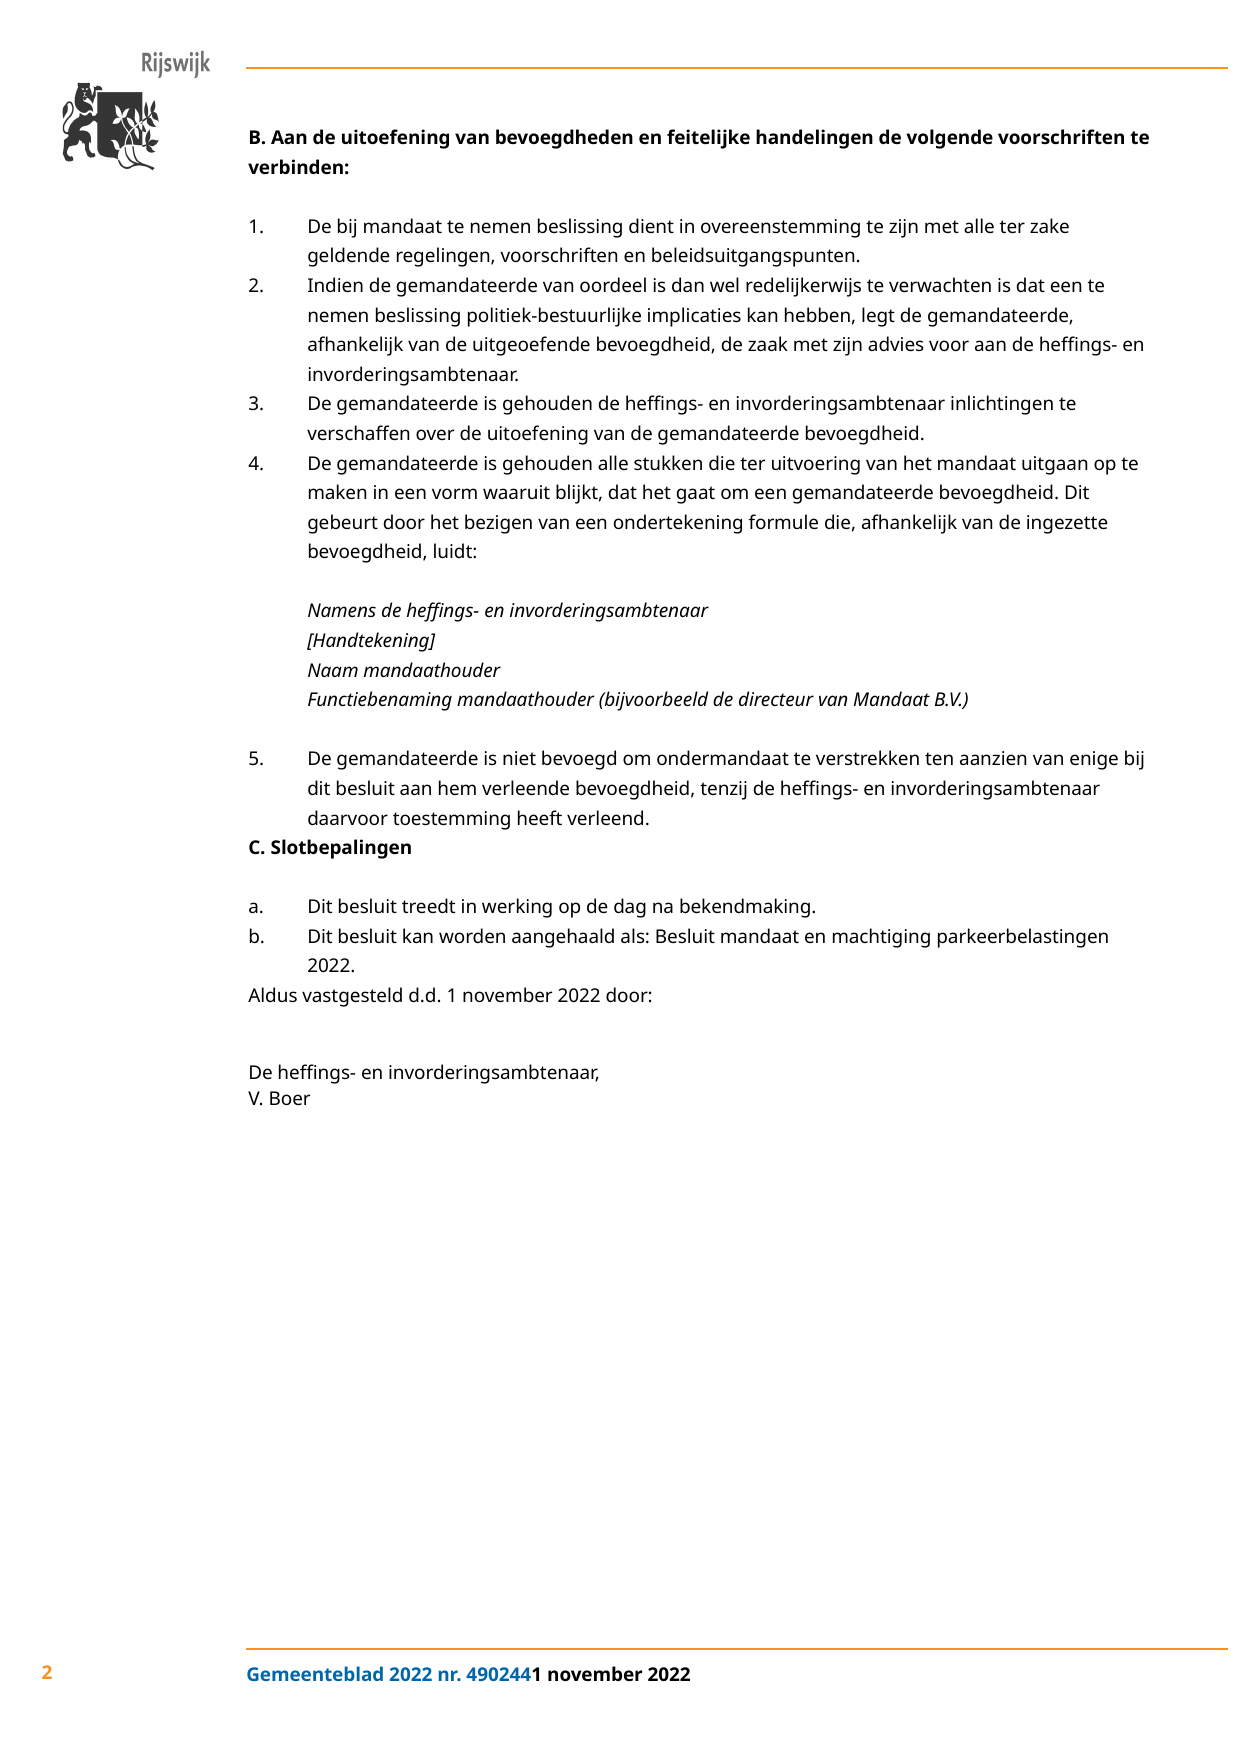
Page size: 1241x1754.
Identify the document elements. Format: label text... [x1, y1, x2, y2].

picture [41, 47, 231, 172]
list De bij mandaat te nemen beslissing dient in overeenstemming te zijn met alle ter zake geldende regelingen, voorschriften en beleidsuitgangspunten. [248, 213, 1152, 268]
list Indien de gemandateerde van oordeel is dan wel redelijkerwijs te verwachten is dat een te nemen beslissing politiek-bestuurlijke implicaties kan hebben, legt de gemandateerde, afhankelijk van de uitgeoefende bevoegdheid, de zaak met zijn advies voor aan de heffings- en invorderingsambtenaar. [248, 272, 1152, 387]
list De gemandateerde is gehouden alle stukken die ter uitvoering van het mandaat uitgaan op te maken in een vorm waaruit blijkt, dat het gaat om een gemandateerde bevoegdheid. Dit gebeurt door het bezigen van een ondertekening formule die, afhankelijk van de ingezette bevoegdheid, luidt: [248, 450, 1152, 564]
text C. Slotbepalingen [248, 834, 1152, 860]
text Aldus vastgesteld d.d. 1 november 2022 door: [248, 982, 1152, 1008]
list De gemandateerde is niet bevoegd om ondermandaat te verstrekken ten aanzien van enige bij dit besluit aan hem verleende bevoegdheid, tenzij de heffings- en invorderingsambtenaar daarvoor toestemming heeft verleend. [248, 746, 1152, 831]
list Functiebenaming mandaathouder (bijvoorbeeld de directeur van Mandaat B.V.) [248, 686, 1152, 712]
list [Handtekening] [248, 627, 1152, 653]
list Dit besluit treedt in werking op de dag na bekendmaking. [248, 893, 1152, 919]
text V. Boer [248, 1085, 1152, 1111]
list De gemandateerde is gehouden de heffings- en invorderingsambtenaar inlichtingen te verschaffen over de uitoefening van de gemandateerde bevoegdheid. [248, 391, 1152, 446]
list Namens de heffings- en invorderingsambtenaar [248, 598, 1152, 623]
text B. Aan de uitoefening van bevoegdheden en feitelijke handelingen de volgende voorschriften te verbinden: [248, 124, 1152, 180]
list Dit besluit kan worden aangehaald als: Besluit mandaat en machtiging parkeerbelastingen 2022. [248, 923, 1152, 978]
list Naam mandaathouder [248, 657, 1152, 683]
text De heffings- en invorderingsambtenaar, [248, 1059, 1152, 1085]
